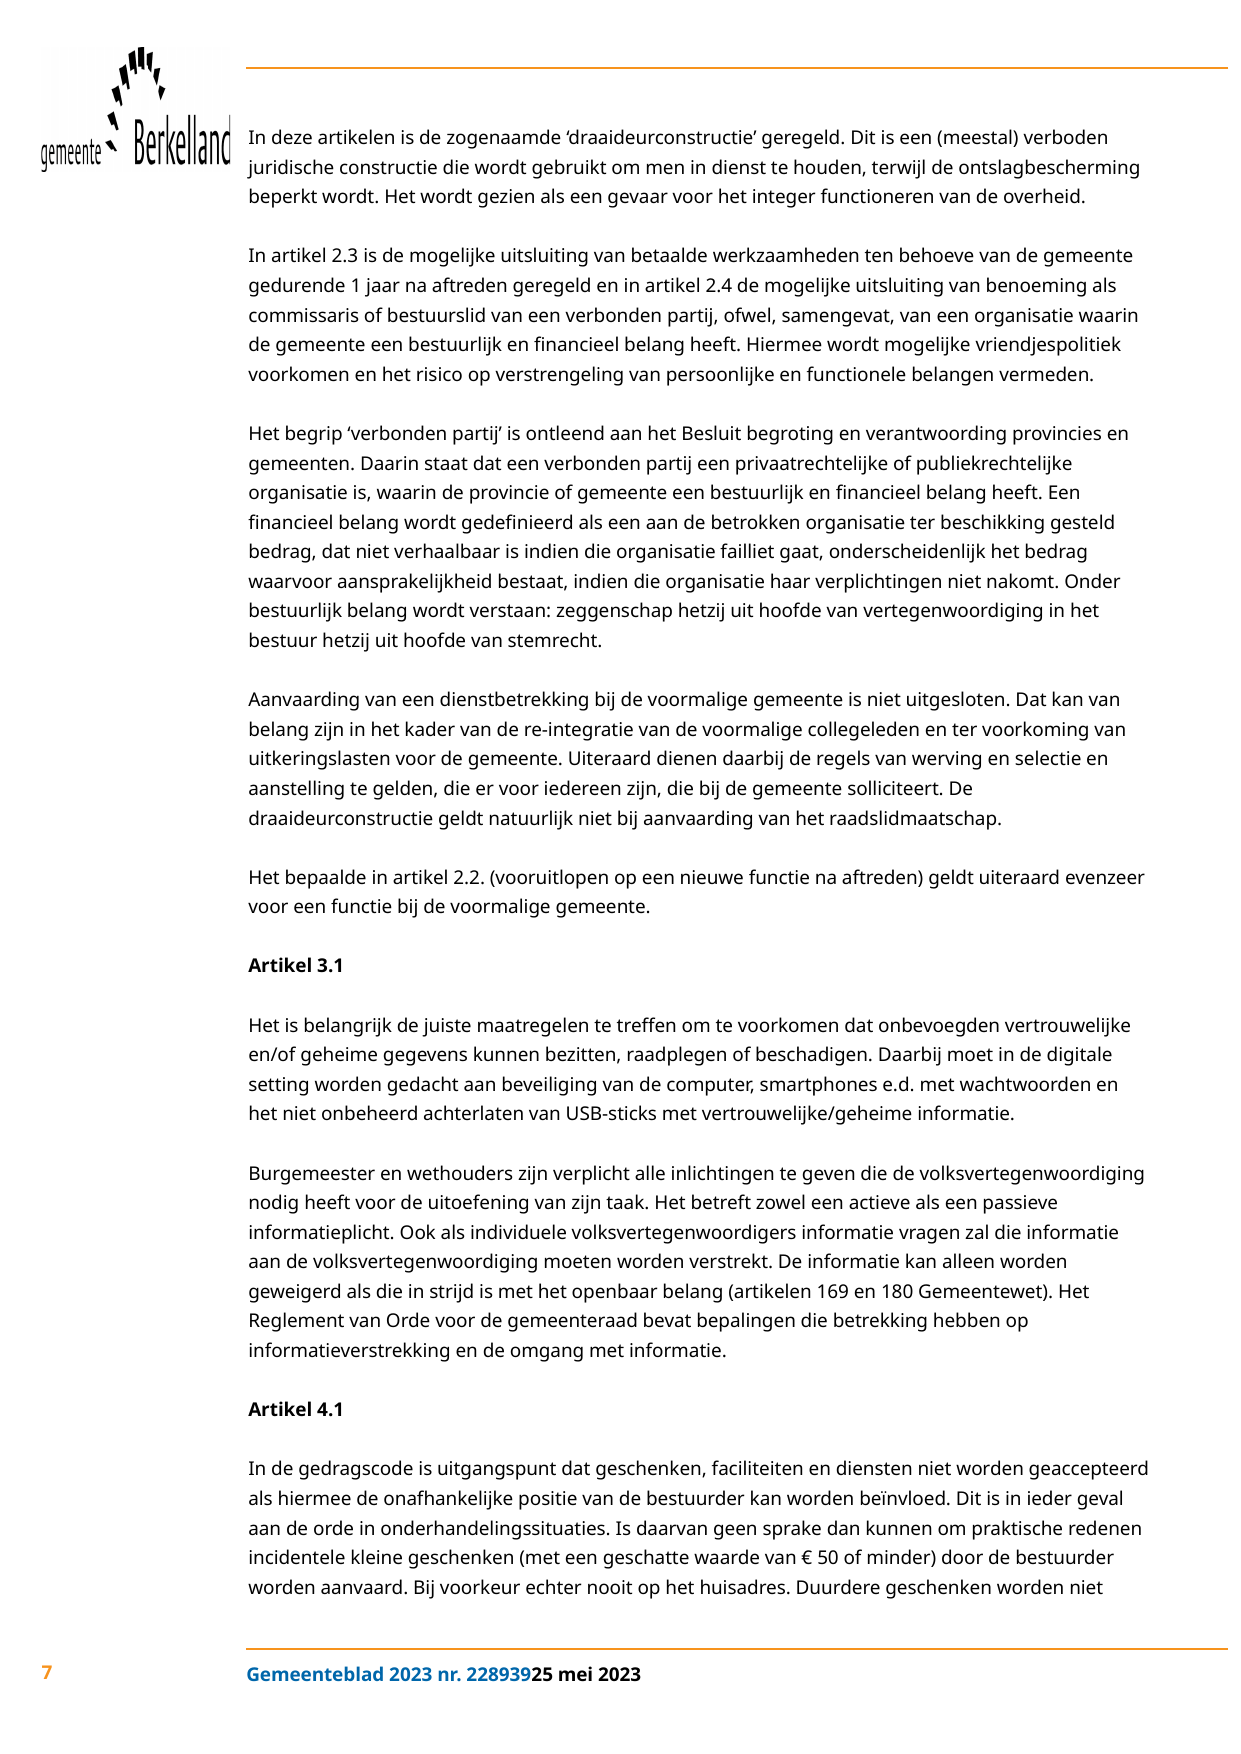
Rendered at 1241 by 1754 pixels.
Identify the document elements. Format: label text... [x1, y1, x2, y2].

text Het bepaalde in artikel 2.2. (vooruitlopen op een nieuwe functie na aftreden) geldt uiteraard evenzeer voor een functie bij de voormalige gemeente. [248, 864, 1152, 919]
text Het is belangrijk de juiste maatregelen te treffen om te voorkomen dat onbevoegden vertrouwelijke en/of geheime gegevens kunnen bezitten, raadplegen of beschadigen. Daarbij moet in de digitale setting worden gedacht aan beveiliging van de computer, smartphones e.d. met wachtwoorden en het niet onbeheerd achterlaten van USB-sticks met vertrouwelijke/geheime informatie. [248, 1012, 1152, 1126]
text Het begrip ‘verbonden partij’ is ontleend aan het Besluit begroting en verantwoording provincies en gemeenten. Daarin staat dat een verbonden partij een privaatrechtelijke of publiekrechtelijke organisatie is, waarin de provincie of gemeente een bestuurlijk en financieel belang heeft. Een financieel belang wordt gedefinieerd als een aan de betrokken organisatie ter beschikking gesteld bedrag, dat niet verhaalbaar is indien die organisatie failliet gaat, onderscheidenlijk het bedrag waarvoor aansprakelijkheid bestaat, indien die organisatie haar verplichtingen niet nakomt. Onder bestuurlijk belang wordt verstaan: zeggenschap hetzij uit hoofde van vertegenwoordiging in het bestuur hetzij uit hoofde van stemrecht. [248, 420, 1152, 653]
picture [41, 47, 231, 172]
text Artikel 4.1 [248, 1396, 1152, 1422]
text In deze artikelen is de zogenaamde ‘draaideurconstructie’ geregeld. Dit is een (meestal) verboden juridische constructie die wordt gebruikt om men in dienst te houden, terwijl de ontslagbescherming beperkt wordt. Het wordt gezien als een gevaar voor het integer functioneren van de overheid. [248, 124, 1152, 209]
text In de gedragscode is uitgangspunt dat geschenken, faciliteiten en diensten niet worden geaccepteerd als hiermee de onafhankelijke positie van de bestuurder kan worden beïnvloed. Dit is in ieder geval aan de orde in onderhandelingssituaties. Is daarvan geen sprake dan kunnen om praktische redenen incidentele kleine geschenken (met een geschatte waarde van € 50 of minder) door de bestuurder worden aanvaard. Bij voorkeur echter nooit op het huisadres. Duurdere geschenken worden niet [248, 1456, 1152, 1600]
text Aanvaarding van een dienstbetrekking bij de voormalige gemeente is niet uitgesloten. Dat kan van belang zijn in het kader van de re-integratie van de voormalige collegeleden en ter voorkoming van uitkeringslasten voor de gemeente. Uiteraard dienen daarbij de regels van werving en selectie en aanstelling te gelden, die er voor iedereen zijn, die bij de gemeente solliciteert. De draaideurconstructie geldt natuurlijk niet bij aanvaarding van het raadslidmaatschap. [248, 686, 1152, 831]
text Burgemeester en wethouders zijn verplicht alle inlichtingen te geven die de volksvertegenwoordiging nodig heeft voor de uitoefening van zijn taak. Het betreft zowel een actieve als een passieve informatieplicht. Ook als individuele volksvertegenwoordigers informatie vragen zal die informatie aan de volksvertegenwoordiging moeten worden verstrekt. De informatie kan alleen worden geweigerd als die in strijd is met het openbaar belang (artikelen 169 en 180 Gemeentewet). Het Reglement van Orde voor de gemeenteraad bevat bepalingen die betrekking hebben op informatieverstrekking en de omgang met informatie. [248, 1160, 1152, 1363]
text In artikel 2.3 is de mogelijke uitsluiting van betaalde werkzaamheden ten behoeve van de gemeente gedurende 1 jaar na aftreden geregeld en in artikel 2.4 de mogelijke uitsluiting van benoeming als commissaris of bestuurslid van een verbonden partij, ofwel, samengevat, van een organisatie waarin de gemeente een bestuurlijk en financieel belang heeft. Hiermee wordt mogelijke vriendjespolitiek voorkomen en het risico op verstrengeling van persoonlijke en functionele belangen vermeden. [248, 243, 1152, 387]
text Artikel 3.1 [248, 953, 1152, 978]
